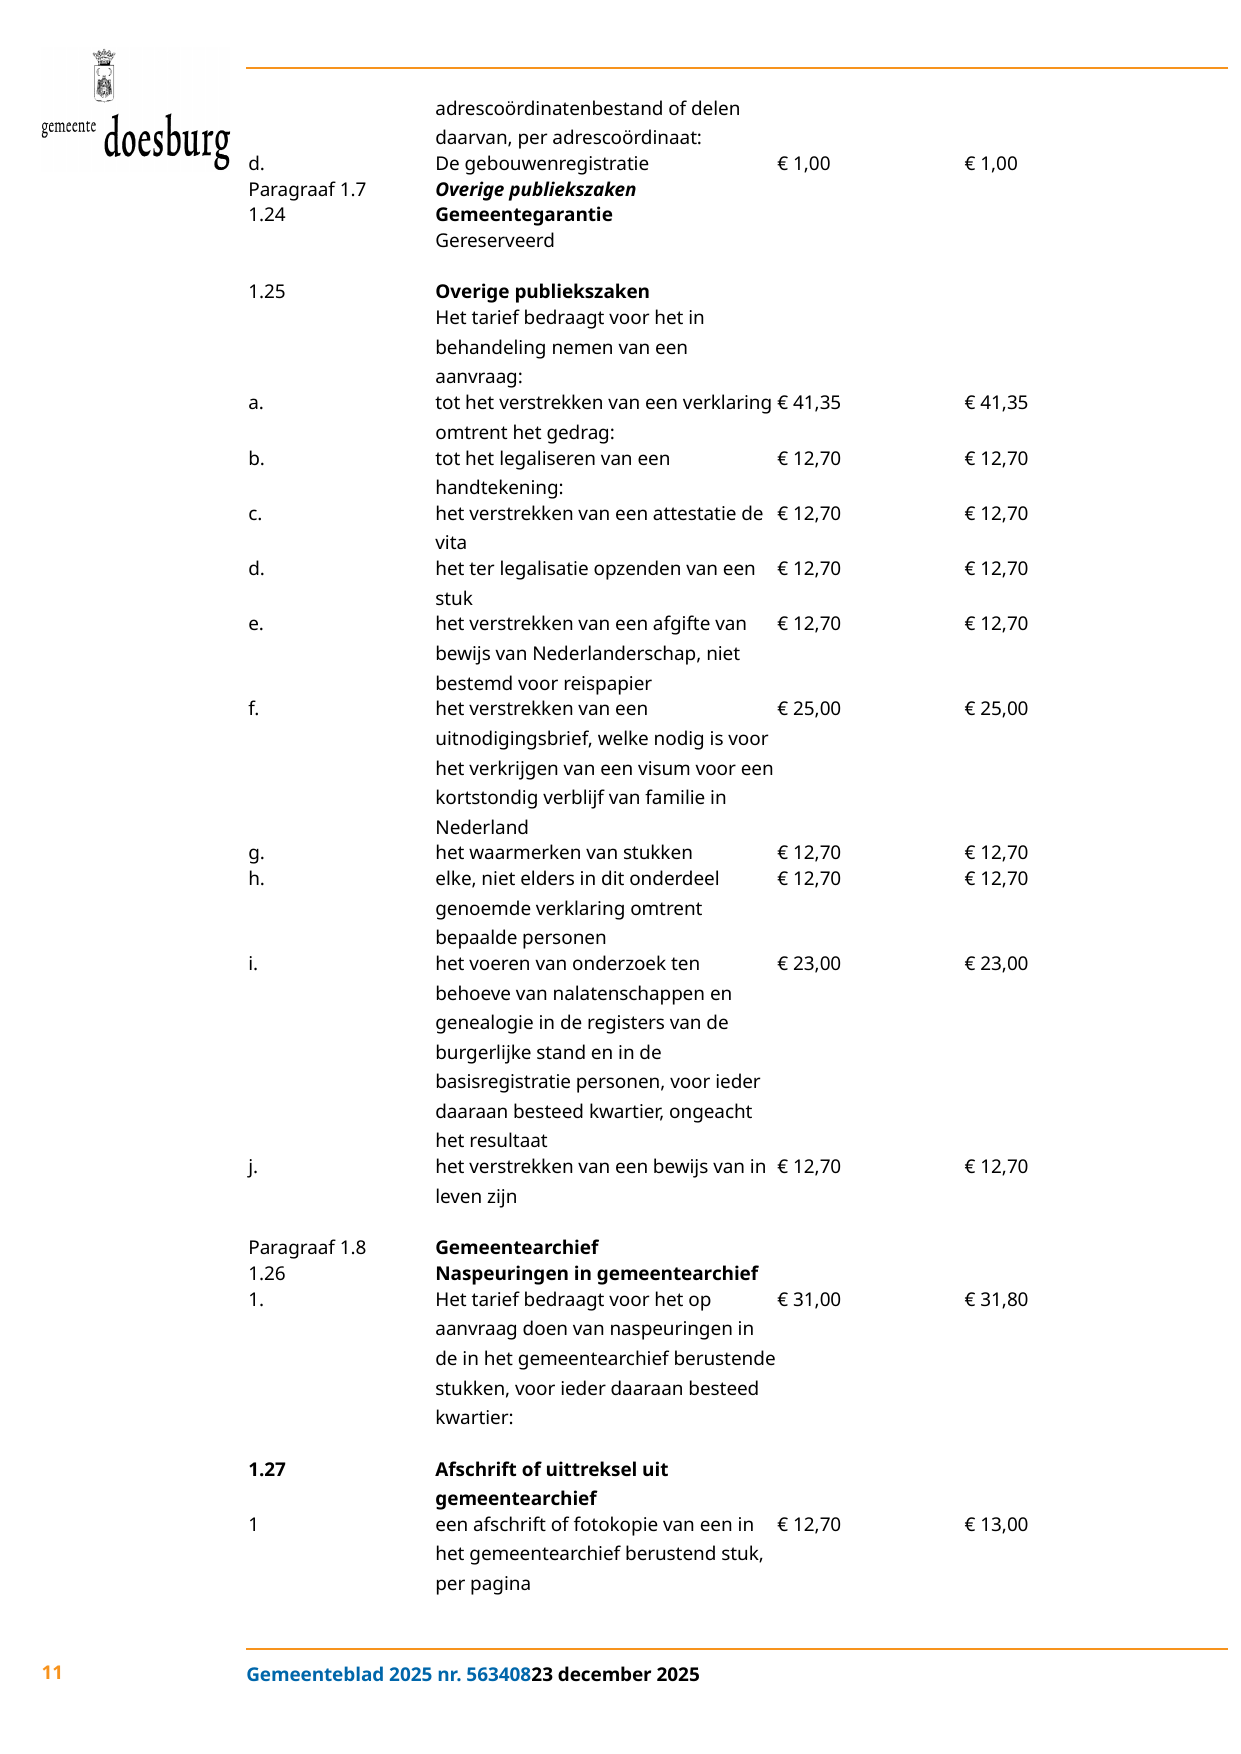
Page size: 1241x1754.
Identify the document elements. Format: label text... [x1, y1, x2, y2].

table_cell [777, 1235, 964, 1260]
table_cell Paragraaf 1.7 [248, 176, 435, 202]
table_cell [964, 1430, 1152, 1456]
table_cell het voeren van onderzoek ten behoeve van nalatenschappen en genealogie in de registers van de burgerlijke stand en in de basisregistratie personen, voor ieder daaraan besteed kwartier, ongeacht het resultaat [435, 950, 777, 1153]
table_cell De gebouwenregistratie [435, 150, 777, 176]
picture [41, 47, 231, 172]
table_cell [248, 95, 435, 150]
table_cell € 12,70 [964, 1154, 1152, 1209]
table_cell 1. [248, 1286, 435, 1430]
table_cell € 12,70 [964, 611, 1152, 696]
table_cell het waarmerken van stukken [435, 840, 777, 865]
table_cell Overige publiekszaken [435, 176, 777, 202]
table_cell [964, 95, 1152, 150]
table_cell [964, 227, 1152, 253]
table_cell het verstrekken van een afgifte van bewijs van Nederlanderschap, niet bestemd voor reispapier [435, 611, 777, 696]
table_cell adrescoördinatenbestand of delen daarvan, per adrescoördinaat: [435, 95, 777, 150]
table_cell tot het legaliseren van een handtekening: [435, 445, 777, 500]
table_cell [248, 253, 435, 279]
table_cell 1.24 [248, 202, 435, 227]
table_cell [435, 1430, 777, 1456]
table_cell e. [248, 611, 435, 696]
table_cell € 12,70 [964, 840, 1152, 865]
table_cell [964, 176, 1152, 202]
table_cell Naspeuringen in gemeentearchief [435, 1260, 777, 1286]
table_cell [777, 1430, 964, 1456]
table_cell a. [248, 389, 435, 445]
table_cell [964, 279, 1152, 304]
table_cell € 12,70 [964, 555, 1152, 611]
table_cell [777, 176, 964, 202]
table_cell g. [248, 840, 435, 865]
table_cell € 12,70 [777, 865, 964, 950]
table_cell Overige publiekszaken [435, 279, 777, 304]
table_cell € 1,00 [777, 150, 964, 176]
table_cell [964, 1260, 1152, 1286]
table_cell 1.25 [248, 279, 435, 304]
table_cell j. [248, 1154, 435, 1209]
table_cell b. [248, 445, 435, 500]
table_cell 1.27 [248, 1456, 435, 1511]
table_cell Afschrift of uittreksel uit gemeentearchief [435, 1456, 777, 1511]
table_cell Het tarief bedraagt voor het op aanvraag doen van naspeuringen in de in het gemeentearchief berustende stukken, voor ieder daaraan besteed kwartier: [435, 1286, 777, 1430]
table_cell h. [248, 865, 435, 950]
table_cell het ter legalisatie opzenden van een stuk [435, 555, 777, 611]
table_cell 1.26 [248, 1260, 435, 1286]
table_cell f. [248, 696, 435, 839]
table_cell [964, 202, 1152, 227]
table_cell [777, 253, 964, 279]
table_cell [435, 1209, 777, 1234]
table_cell een afschrift of fotokopie van een in het gemeentearchief berustend stuk, per pagina [435, 1511, 777, 1596]
table_cell i. [248, 950, 435, 1153]
table_cell [964, 305, 1152, 389]
table_cell [248, 227, 435, 253]
table_cell Gereserveerd [435, 227, 777, 253]
table_cell € 12,70 [964, 865, 1152, 950]
table_cell [777, 227, 964, 253]
table_cell elke, niet elders in dit onderdeel genoemde verklaring omtrent bepaalde personen [435, 865, 777, 950]
table_cell € 12,70 [964, 500, 1152, 555]
table_cell € 23,00 [964, 950, 1152, 1153]
table_cell [248, 1209, 435, 1234]
table_cell € 31,00 [777, 1286, 964, 1430]
table_cell c. [248, 500, 435, 555]
table_cell [777, 202, 964, 227]
table_cell € 12,70 [964, 445, 1152, 500]
table_cell tot het verstrekken van een verklaring omtrent het gedrag: [435, 389, 777, 445]
table_cell [964, 1235, 1152, 1260]
table_cell € 12,70 [777, 500, 964, 555]
table_cell € 12,70 [777, 1154, 964, 1209]
table_cell het verstrekken van een uitnodigingsbrief, welke nodig is voor het verkrijgen van een visum voor een kortstondig verblijf van familie in Nederland [435, 696, 777, 839]
table_cell € 12,70 [777, 1511, 964, 1596]
table_cell € 12,70 [777, 611, 964, 696]
table_cell [777, 1260, 964, 1286]
table_cell € 25,00 [964, 696, 1152, 839]
table_cell € 41,35 [777, 389, 964, 445]
table_cell d. [248, 555, 435, 611]
table_cell € 12,70 [777, 840, 964, 865]
table_cell Gemeentearchief [435, 1235, 777, 1260]
table_cell [964, 1456, 1152, 1511]
table_cell € 23,00 [777, 950, 964, 1153]
table_cell [964, 253, 1152, 279]
table_cell het verstrekken van een attestatie de vita [435, 500, 777, 555]
table_cell Gemeentegarantie [435, 202, 777, 227]
table_cell [248, 305, 435, 389]
table_cell [777, 279, 964, 304]
table_cell € 31,80 [964, 1286, 1152, 1430]
table_cell Het tarief bedraagt voor het in behandeling nemen van een aanvraag: [435, 305, 777, 389]
table_cell d. [248, 150, 435, 176]
table_cell [777, 1209, 964, 1234]
table_cell € 41,35 [964, 389, 1152, 445]
table_cell Paragraaf 1.8 [248, 1235, 435, 1260]
table_cell € 13,00 [964, 1511, 1152, 1596]
table_cell [435, 253, 777, 279]
table_cell € 1,00 [964, 150, 1152, 176]
table_cell [777, 305, 964, 389]
table_cell [777, 95, 964, 150]
table_cell € 12,70 [777, 445, 964, 500]
table_cell € 25,00 [777, 696, 964, 839]
table_cell € 12,70 [777, 555, 964, 611]
table_cell [248, 1430, 435, 1456]
table_cell [964, 1209, 1152, 1234]
table_cell [777, 1456, 964, 1511]
table_cell 1 [248, 1511, 435, 1596]
table_cell het verstrekken van een bewijs van in leven zijn [435, 1154, 777, 1209]
